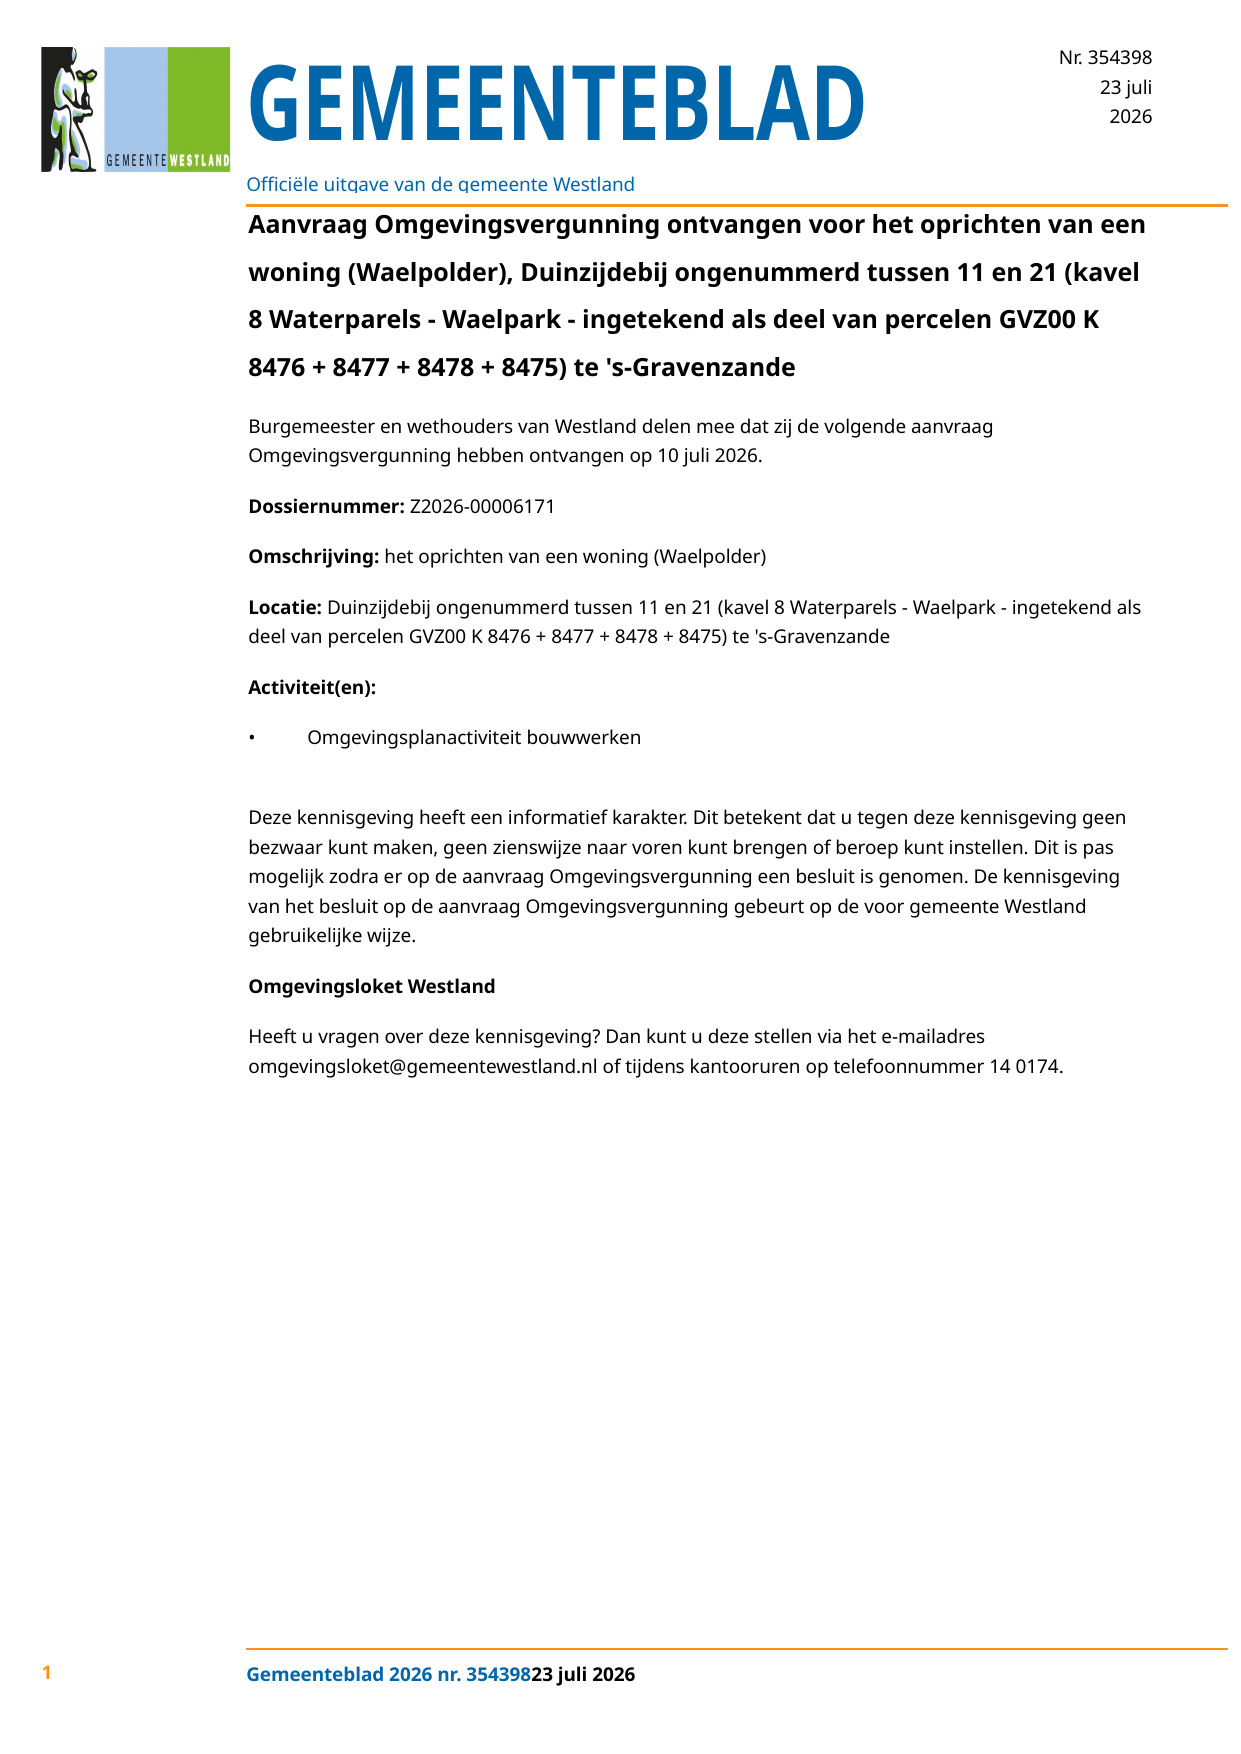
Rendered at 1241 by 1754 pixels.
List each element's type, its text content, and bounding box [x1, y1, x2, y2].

text Aanvraag Omgevingsvergunning ontvangen voor het oprichten van een woning (Waelpolder), Duinzijdebij ongenummerd tussen 11 en 21 (kavel 8 Waterparels - Waelpark - ingetekend als deel van percelen GVZ00 K 8476 + 8477 + 8478 + 8475) te 's-Gravenzande [248, 207, 1152, 384]
text Burgemeester en wethouders van Westland delen mee dat zij de volgende aanvraag Omgevingsvergunning hebben ontvangen op 10 juli 2026. [248, 413, 1152, 468]
text Activiteit(en): [248, 674, 1152, 700]
text Locatie: Duinzijdebij ongenummerd tussen 11 en 21 (kavel 8 Waterparels - Waelpark - ingetekend als deel van percelen GVZ00 K 8476 + 8477 + 8478 + 8475) te 's-Gravenzande [248, 594, 1152, 649]
text Deze kennisgeving heeft een informatief karakter. Dit betekent dat u tegen deze kennisgeving geen bezwaar kunt maken, geen zienswijze naar voren kunt brengen of beroep kunt instellen. Dit is pas mogelijk zodra er op de aanvraag Omgevingsvergunning een besluit is genomen. De kennisgeving van het besluit op de aanvraag Omgevingsvergunning gebeurt op de voor gemeente Westland gebruikelijke wijze. [248, 804, 1152, 948]
list Omgevingsplanactiviteit bouwwerken [248, 724, 1152, 750]
picture [41, 47, 231, 172]
text Heeft u vragen over deze kennisgeving? Dan kunt u deze stellen via het e-mailadres omgevingsloket@gemeentewestland.nl of tijdens kantooruren op telefoonnummer 14 0174. [248, 1023, 1152, 1079]
text Omschrijving: het oprichten van een woning (Waelpolder) [248, 543, 1152, 569]
text Dossiernummer: Z2026-00006171 [248, 493, 1152, 519]
text Omgevingsloket Westland [248, 973, 1152, 999]
